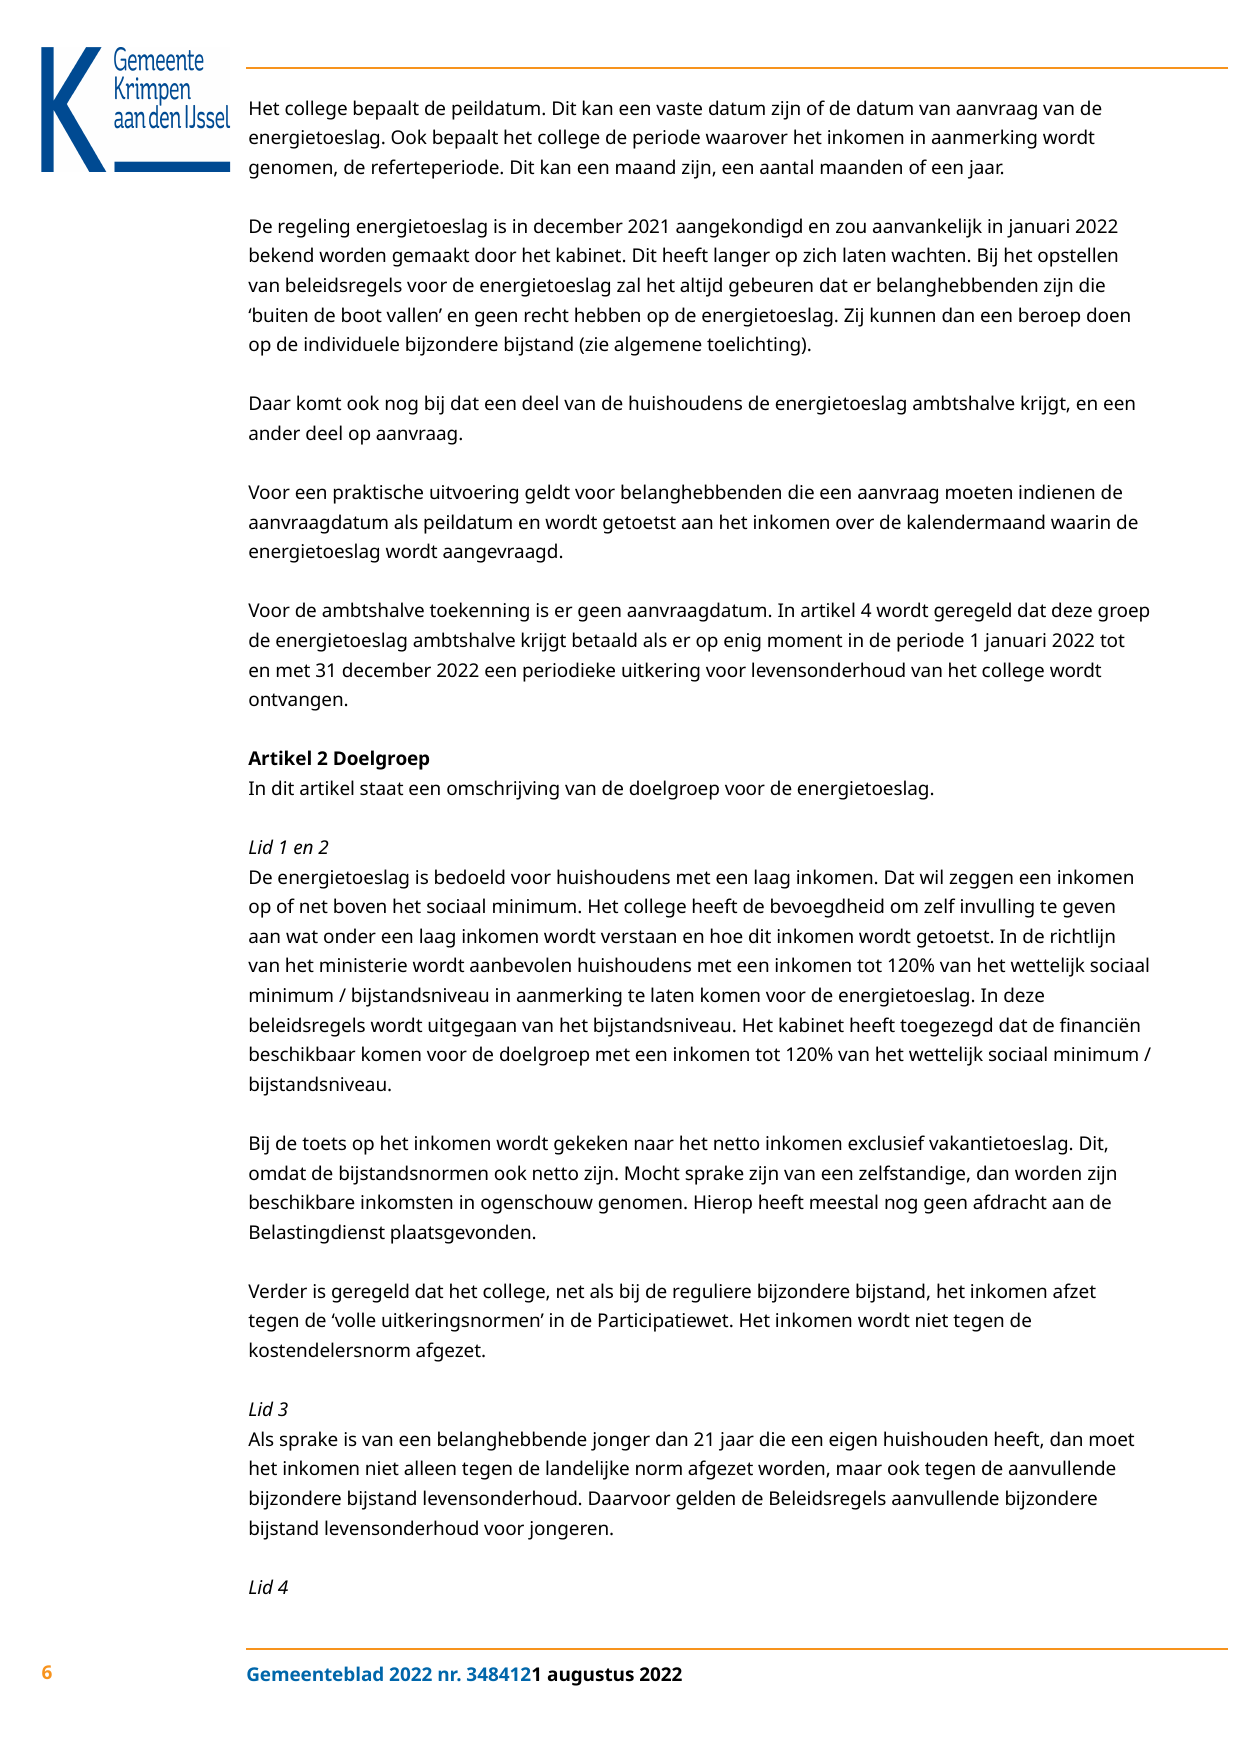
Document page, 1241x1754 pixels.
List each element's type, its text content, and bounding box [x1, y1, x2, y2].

text Als sprake is van een belanghebbende jonger dan 21 jaar die een eigen huishouden heeft, dan moet het inkomen niet alleen tegen de landelijke norm afgezet worden, maar ook tegen de aanvullende bijzondere bijstand levensonderhoud. Daarvoor gelden de Beleidsregels aanvullende bijzondere bijstand levensonderhoud voor jongeren. [248, 1426, 1152, 1541]
text De regeling energietoeslag is in december 2021 aangekondigd en zou aanvankelijk in januari 2022 bekend worden gemaakt door het kabinet. Dit heeft langer op zich laten wachten. Bij het opstellen van beleidsregels voor de energietoeslag zal het altijd gebeuren dat er belanghebbenden zijn die ‘buiten de boot vallen’ en geen recht hebben op de energietoeslag. Zij kunnen dan een beroep doen op de individuele bijzondere bijstand (zie algemene toelichting). [248, 213, 1152, 357]
text Het college bepaalt de peildatum. Dit kan een vaste datum zijn of de datum van aanvraag van de energietoeslag. Ook bepaalt het college de periode waarover het inkomen in aanmerking wordt genomen, de referteperiode. Dit kan een maand zijn, een aantal maanden of een jaar. [248, 95, 1152, 180]
text Daar komt ook nog bij dat een deel van de huishoudens de energietoeslag ambtshalve krijgt, en een ander deel op aanvraag. [248, 391, 1152, 446]
text Lid 1 en 2 [248, 834, 1152, 860]
text De energietoeslag is bedoeld voor huishoudens met een laag inkomen. Dat wil zeggen een inkomen op of net boven het sociaal minimum. Het college heeft de bevoegdheid om zelf invulling te geven aan wat onder een laag inkomen wordt verstaan en hoe dit inkomen wordt getoetst. In de richtlijn van het ministerie wordt aanbevolen huishoudens met een inkomen tot 120% van het wettelijk sociaal minimum / bijstandsniveau in aanmerking te laten komen voor de energietoeslag. In deze beleidsregels wordt uitgegaan van het bijstandsniveau. Het kabinet heeft toegezegd dat de financiën beschikbaar komen voor de doelgroep met een inkomen tot 120% van het wettelijk sociaal minimum / bijstandsniveau. [248, 864, 1152, 1097]
text Verder is geregeld dat het college, net als bij de reguliere bijzondere bijstand, het inkomen afzet tegen de ‘volle uitkeringsnormen’ in de Participatiewet. Het inkomen wordt niet tegen de kostendelersnorm afgezet. [248, 1278, 1152, 1363]
text Lid 3 [248, 1396, 1152, 1422]
text Voor de ambtshalve toekenning is er geen aanvraagdatum. In artikel 4 wordt geregeld dat deze groep de energietoeslag ambtshalve krijgt betaald als er op enig moment in de periode 1 januari 2022 tot en met 31 december 2022 een periodieke uitkering voor levensonderhoud van het college wordt ontvangen. [248, 598, 1152, 712]
text In dit artikel staat een omschrijving van de doelgroep voor de energietoeslag. [248, 775, 1152, 801]
text Voor een praktische uitvoering geldt voor belanghebbenden die een aanvraag moeten indienen de aanvraagdatum als peildatum en wordt getoetst aan het inkomen over de kalendermaand waarin de energietoeslag wordt aangevraagd. [248, 479, 1152, 564]
picture [41, 47, 231, 172]
text Lid 4 [248, 1574, 1152, 1600]
text Artikel 2 Doelgroep [248, 746, 1152, 771]
text Bij de toets op het inkomen wordt gekeken naar het netto inkomen exclusief vakantietoeslag. Dit, omdat de bijstandsnormen ook netto zijn. Mocht sprake zijn van een zelfstandige, dan worden zijn beschikbare inkomsten in ogenschouw genomen. Hierop heeft meestal nog geen afdracht aan de Belastingdienst plaatsgevonden. [248, 1130, 1152, 1245]
